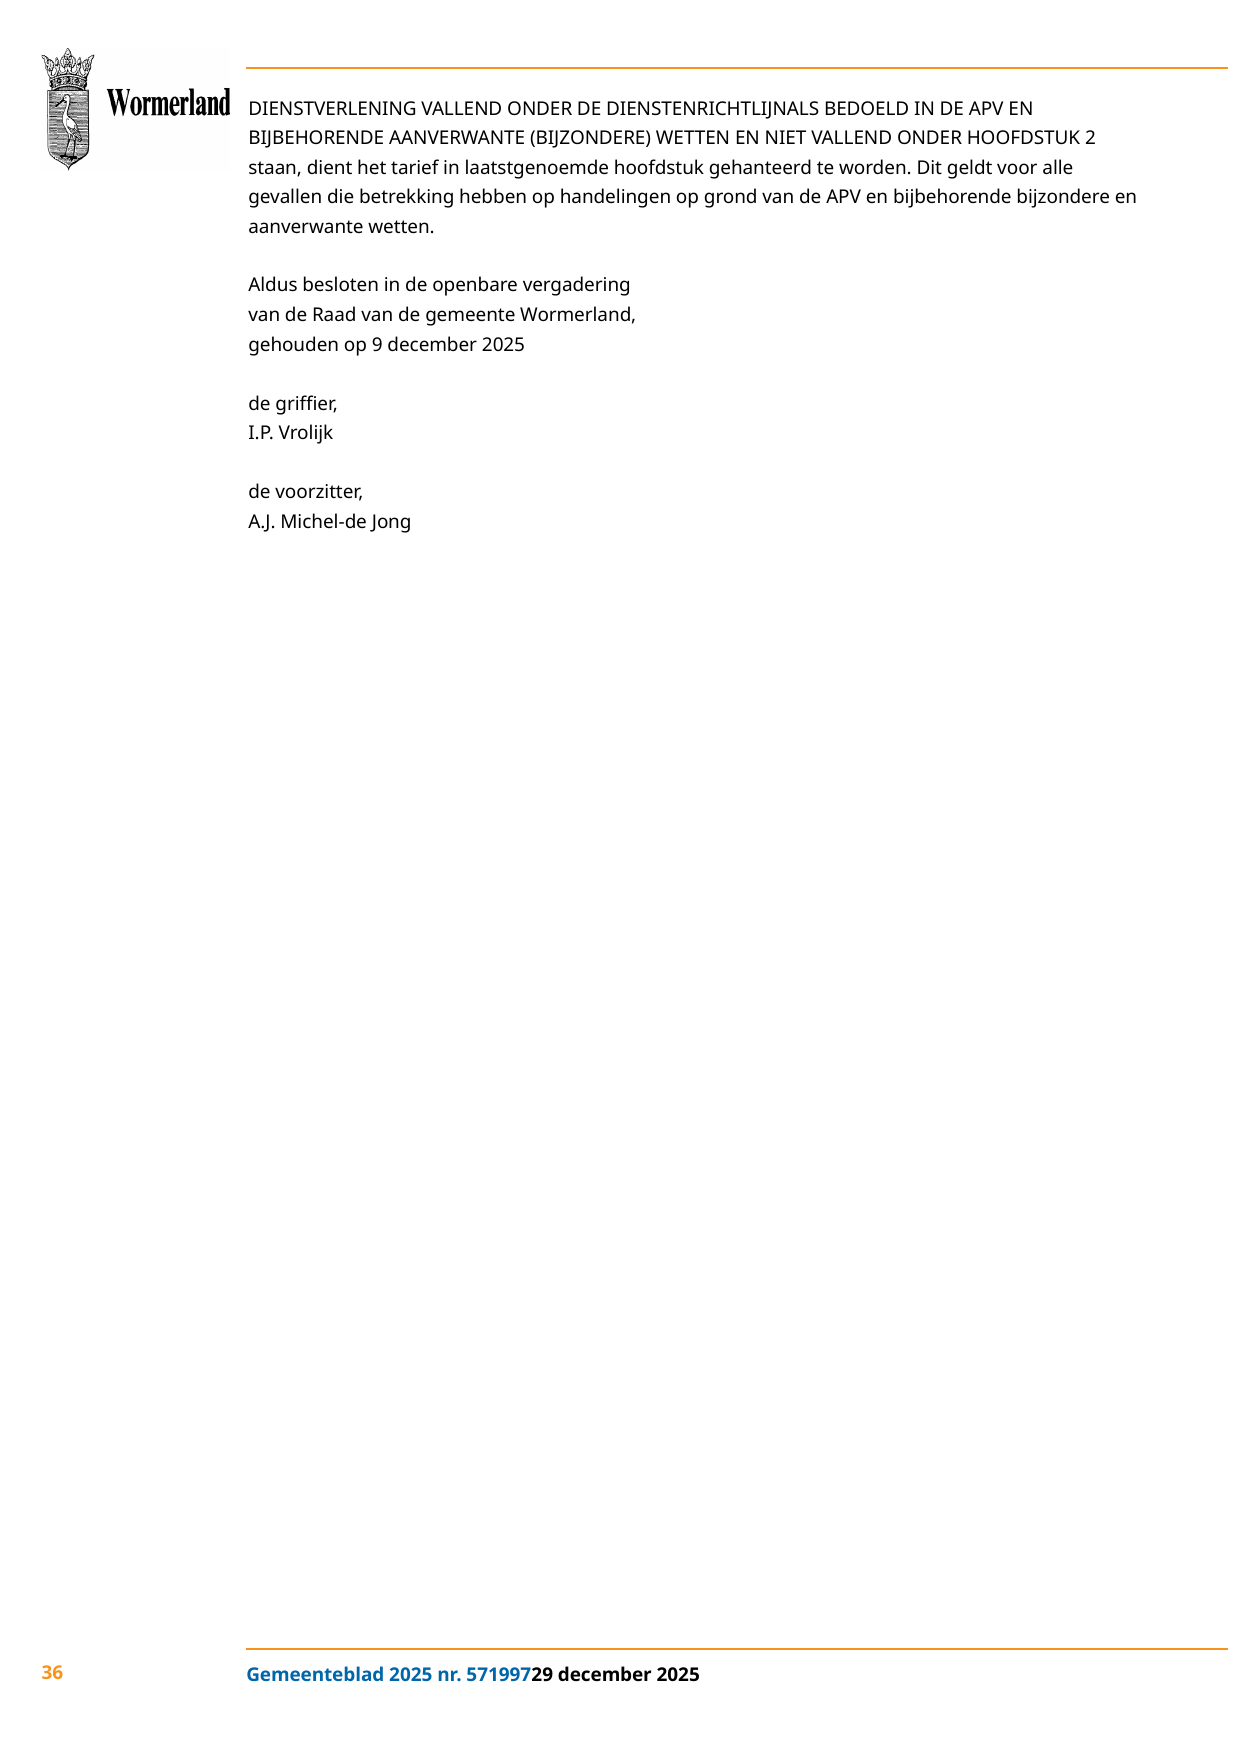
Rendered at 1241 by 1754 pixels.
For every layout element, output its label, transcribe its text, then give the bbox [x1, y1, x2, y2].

text van de Raad van de gemeente Wormerland, [248, 301, 1152, 327]
text de voorzitter, [248, 479, 1152, 504]
text gehouden op 9 december 2025 [248, 331, 1152, 357]
text A.J. Michel-de Jong [248, 508, 1152, 534]
text de griffier, [248, 390, 1152, 416]
text Aldus besloten in de openbare vergadering [248, 272, 1152, 297]
text I.P. Vrolijk [248, 419, 1152, 445]
table_cell DIENSTVERLENING VALLEND ONDER DE DIENSTENRICHTLIJNALS BEDOELD IN DE APV EN BIJBEHORENDE AANVERWANTE (BIJZONDERE) WETTEN EN NIET VALLEND ONDER HOOFDSTUK 2 staan, dient het tarief in laatstgenoemde hoofdstuk gehanteerd te worden. Dit geldt voor alle gevallen die betrekking hebben op handelingen op grond van de APV en bijbehorende bijzondere en aanverwante wetten. [248, 95, 1152, 239]
picture [41, 47, 231, 172]
